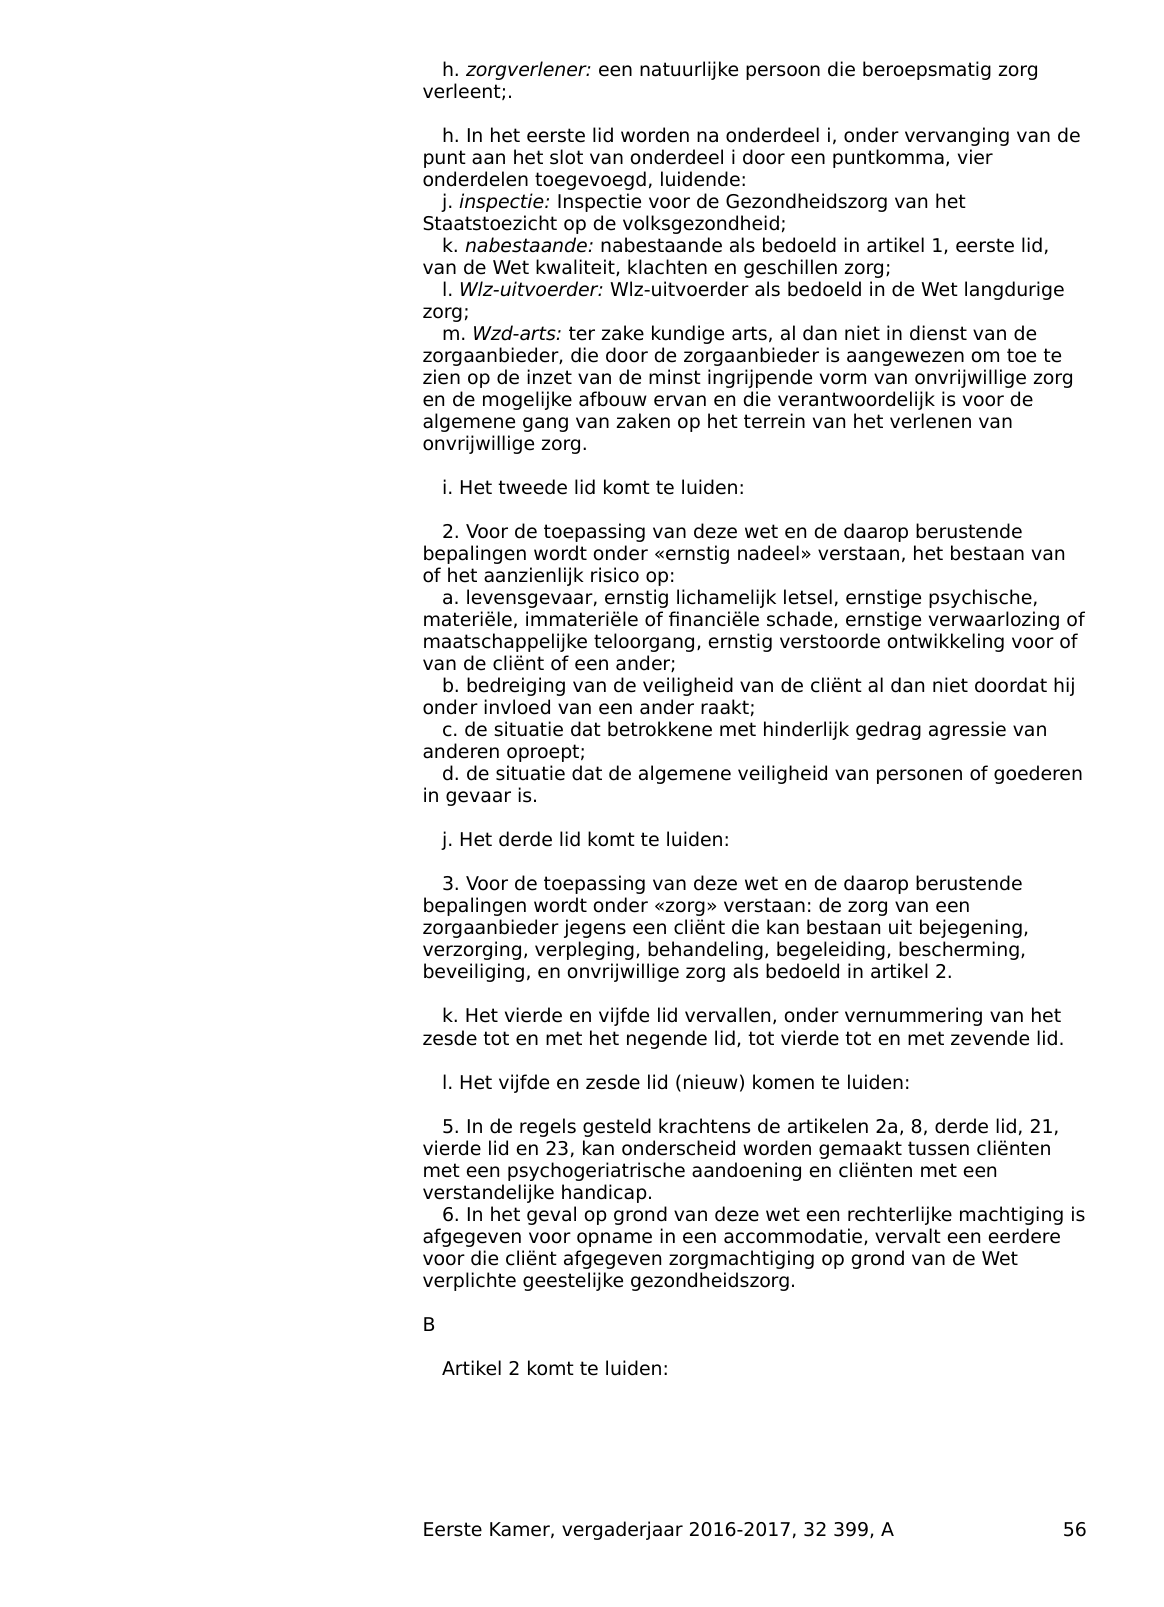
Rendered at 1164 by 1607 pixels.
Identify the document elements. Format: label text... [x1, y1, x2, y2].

text 3. Voor de toepassing van deze wet en de daarop berustende bepalingen wordt onder «zorg» verstaan: de zorg van een zorgaanbieder jegens een cliënt die kan bestaan uit bejegening, verzorging, verpleging, behandeling, begeleiding, bescherming, beveiliging, en onvrijwillige zorg als bedoeld in artikel 2. [422, 873, 1087, 983]
text k. Het vierde en vijfde lid vervallen, onder vernummering van het zesde tot en met het negende lid, tot vierde tot en met zevende lid. [422, 1005, 1087, 1049]
text a. levensgevaar, ernstig lichamelijk letsel, ernstige psychische, materiële, immateriële of financiële schade, ernstige verwaarlozing of maatschappelijke teloorgang, ernstig verstoorde ontwikkeling voor of van de cliënt of een ander; [422, 587, 1087, 675]
text Artikel 2 komt te luiden: [422, 1358, 1087, 1380]
text j. Het derde lid komt te luiden: [422, 829, 1087, 851]
text k. nabestaande: nabestaande als bedoeld in artikel 1, eerste lid, van de Wet kwaliteit, klachten en geschillen zorg; [422, 235, 1087, 279]
text h. zorgverlener: een natuurlijke persoon die beroepsmatig zorg verleent;. [422, 59, 1087, 103]
text B [422, 1314, 1087, 1336]
text d. de situatie dat de algemene veiligheid van personen of goederen in gevaar is. [422, 763, 1087, 807]
text j. inspectie: Inspectie voor de Gezondheidszorg van het Staatstoezicht op de volksgezondheid; [422, 191, 1087, 235]
text h. In het eerste lid worden na onderdeel i, onder vervanging van de punt aan het slot van onderdeel i door een puntkomma, vier onderdelen toegevoegd, luidende: [422, 125, 1087, 191]
text 5. In de regels gesteld krachtens de artikelen 2a, 8, derde lid, 21, vierde lid en 23, kan onderscheid worden gemaakt tussen cliënten met een psychogeriatrische aandoening en cliënten met een verstandelijke handicap. [422, 1116, 1087, 1204]
text 6. In het geval op grond van deze wet een rechterlijke machtiging is afgegeven voor opname in een accommodatie, vervalt een eerdere voor die cliënt afgegeven zorgmachtiging op grond van de Wet verplichte geestelijke gezondheidszorg. [422, 1204, 1087, 1292]
text b. bedreiging van de veiligheid van de cliënt al dan niet doordat hij onder invloed van een ander raakt; [422, 675, 1087, 719]
text m. Wzd-arts: ter zake kundige arts, al dan niet in dienst van de zorgaanbieder, die door de zorgaanbieder is aangewezen om toe te zien op de inzet van de minst ingrijpende vorm van onvrijwillige zorg en de mogelijke afbouw ervan en die verantwoordelijk is voor de algemene gang van zaken op het terrein van het verlenen van onvrijwillige zorg. [422, 323, 1087, 455]
text l. Het vijfde en zesde lid (nieuw) komen te luiden: [422, 1072, 1087, 1093]
text 2. Voor de toepassing van deze wet en de daarop berustende bepalingen wordt onder «ernstig nadeel» verstaan, het bestaan van of het aanzienlijk risico op: [422, 521, 1087, 587]
text l. Wlz-uitvoerder: Wlz-uitvoerder als bedoeld in de Wet langdurige zorg; [422, 279, 1087, 323]
text c. de situatie dat betrokkene met hinderlijk gedrag agressie van anderen oproept; [422, 719, 1087, 763]
text i. Het tweede lid komt te luiden: [422, 477, 1087, 499]
